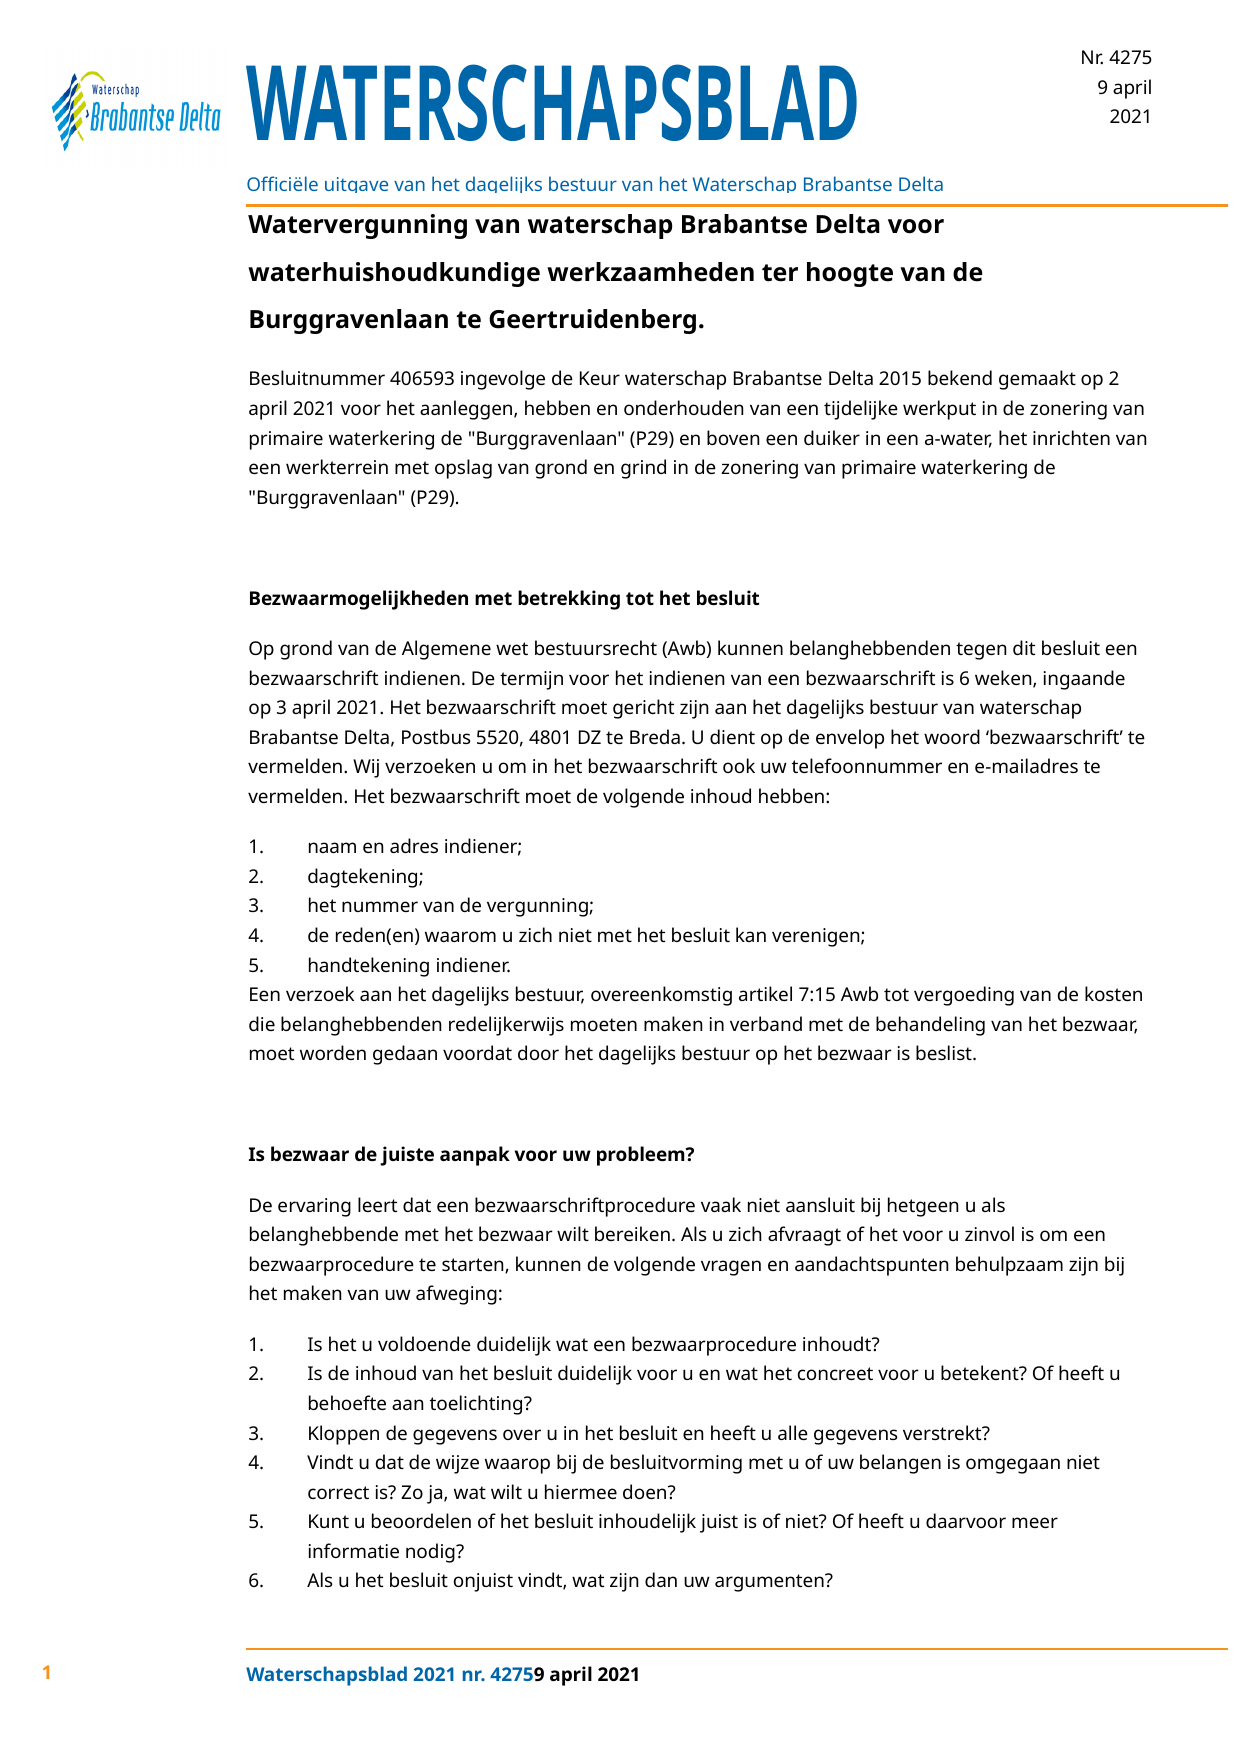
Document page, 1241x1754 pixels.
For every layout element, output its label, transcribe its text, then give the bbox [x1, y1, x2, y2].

list Kunt u beoordelen of het besluit inhoudelijk juist is of niet? Of heeft u daarvoor meer informatie nodig? [248, 1508, 1152, 1564]
text Watervergunning van waterschap Brabantse Delta voor waterhuishoudkundige werkzaamheden ter hoogte van de Burggravenlaan te Geertruidenberg. [248, 207, 1152, 336]
list Vindt u dat de wijze waarop bij de besluitvorming met u of uw belangen is omgegaan niet correct is? Zo ja, wat wilt u hiermee doen? [248, 1449, 1152, 1504]
text Besluitnummer 406593 ingevolge de Keur waterschap Brabantse Delta 2015 bekend gemaakt op 2 april 2021 voor het aanleggen, hebben en onderhouden van een tijdelijke werkput in de zonering van primaire waterkering de "Burggravenlaan" (P29) en boven een duiker in een a-water, het inrichten van een werkterrein met opslag van grond en grind in de zonering van primaire waterkering de "Burggravenlaan" (P29). [248, 366, 1152, 509]
list het nummer van de vergunning; [248, 893, 1152, 918]
text Bezwaarmogelijkheden met betrekking tot het besluit [248, 585, 1152, 610]
list dagtekening; [248, 863, 1152, 889]
list Is het u voldoende duidelijk wat een bezwaarprocedure inhoudt? [248, 1331, 1152, 1357]
list Is de inhoud van het besluit duidelijk voor u en wat het concreet voor u betekent? Of heeft u behoefte aan toelichting? [248, 1361, 1152, 1416]
list naam en adres indiener; [248, 833, 1152, 859]
list handtekening indiener. [248, 952, 1152, 977]
text Op grond van de Algemene wet bestuursrecht (Awb) kunnen belanghebbenden tegen dit besluit een bezwaarschrift indienen. De termijn voor het indienen van een bezwaarschrift is 6 weken, ingaande op 3 april 2021. Het bezwaarschrift moet gericht zijn aan het dagelijks bestuur van waterschap Brabantse Delta, Postbus 5520, 4801 DZ te Breda. U dient op de envelop het woord ‘bezwaarschrift’ te vermelden. Wij verzoeken u om in het bezwaarschrift ook uw telefoonnummer en e‑mailadres te vermelden. Het bezwaarschrift moet de volgende inhoud hebben: [248, 635, 1152, 809]
picture [41, 47, 231, 172]
list Als u het besluit onjuist vindt, wat zijn dan uw argumenten? [248, 1568, 1152, 1593]
text De ervaring leert dat een bezwaarschriftprocedure vaak niet aansluit bij hetgeen u als belanghebbende met het bezwaar wilt bereiken. Als u zich afvraagt of het voor u zinvol is om een bezwaarprocedure te starten, kunnen de volgende vragen en aandachtspunten behulpzaam zijn bij het maken van uw afweging: [248, 1192, 1152, 1306]
text Een verzoek aan het dagelijks bestuur, overeenkomstig artikel 7:15 Awb tot vergoeding van de kosten die belanghebbenden redelijkerwijs moeten maken in verband met de behandeling van het bezwaar, moet worden gedaan voordat door het dagelijks bestuur op het bezwaar is beslist. [248, 981, 1152, 1066]
list Kloppen de gegevens over u in het besluit en heeft u alle gegevens verstrekt? [248, 1420, 1152, 1445]
text Is bezwaar de juiste aanpak voor uw probleem? [248, 1141, 1152, 1167]
list de reden(en) waarom u zich niet met het besluit kan verenigen; [248, 922, 1152, 948]
